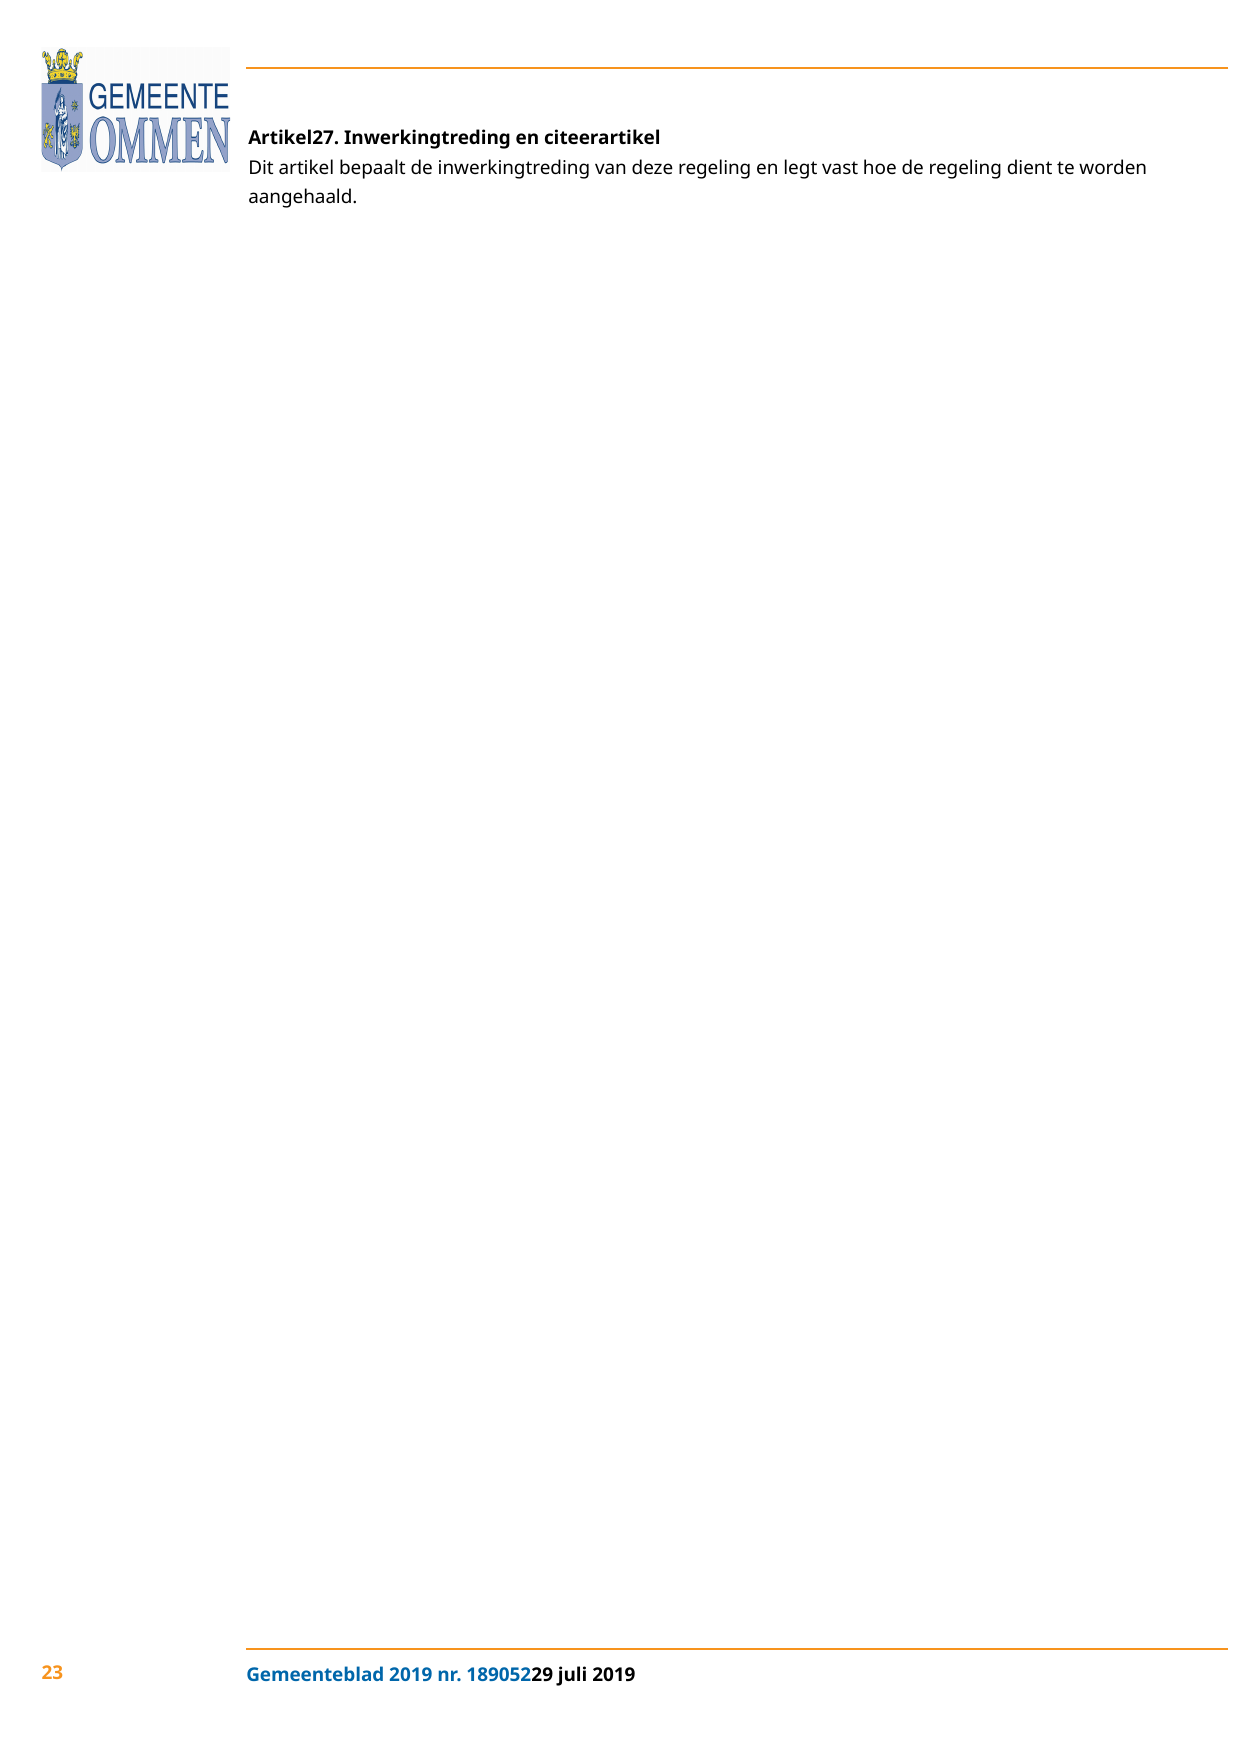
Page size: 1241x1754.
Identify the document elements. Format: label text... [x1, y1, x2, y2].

picture [41, 47, 231, 172]
text Artikel27. Inwerkingtreding en citeerartikel [248, 124, 1152, 150]
text Dit artikel bepaalt de inwerkingtreding van deze regeling en legt vast hoe de regeling dient te worden aangehaald. [248, 154, 1152, 209]
